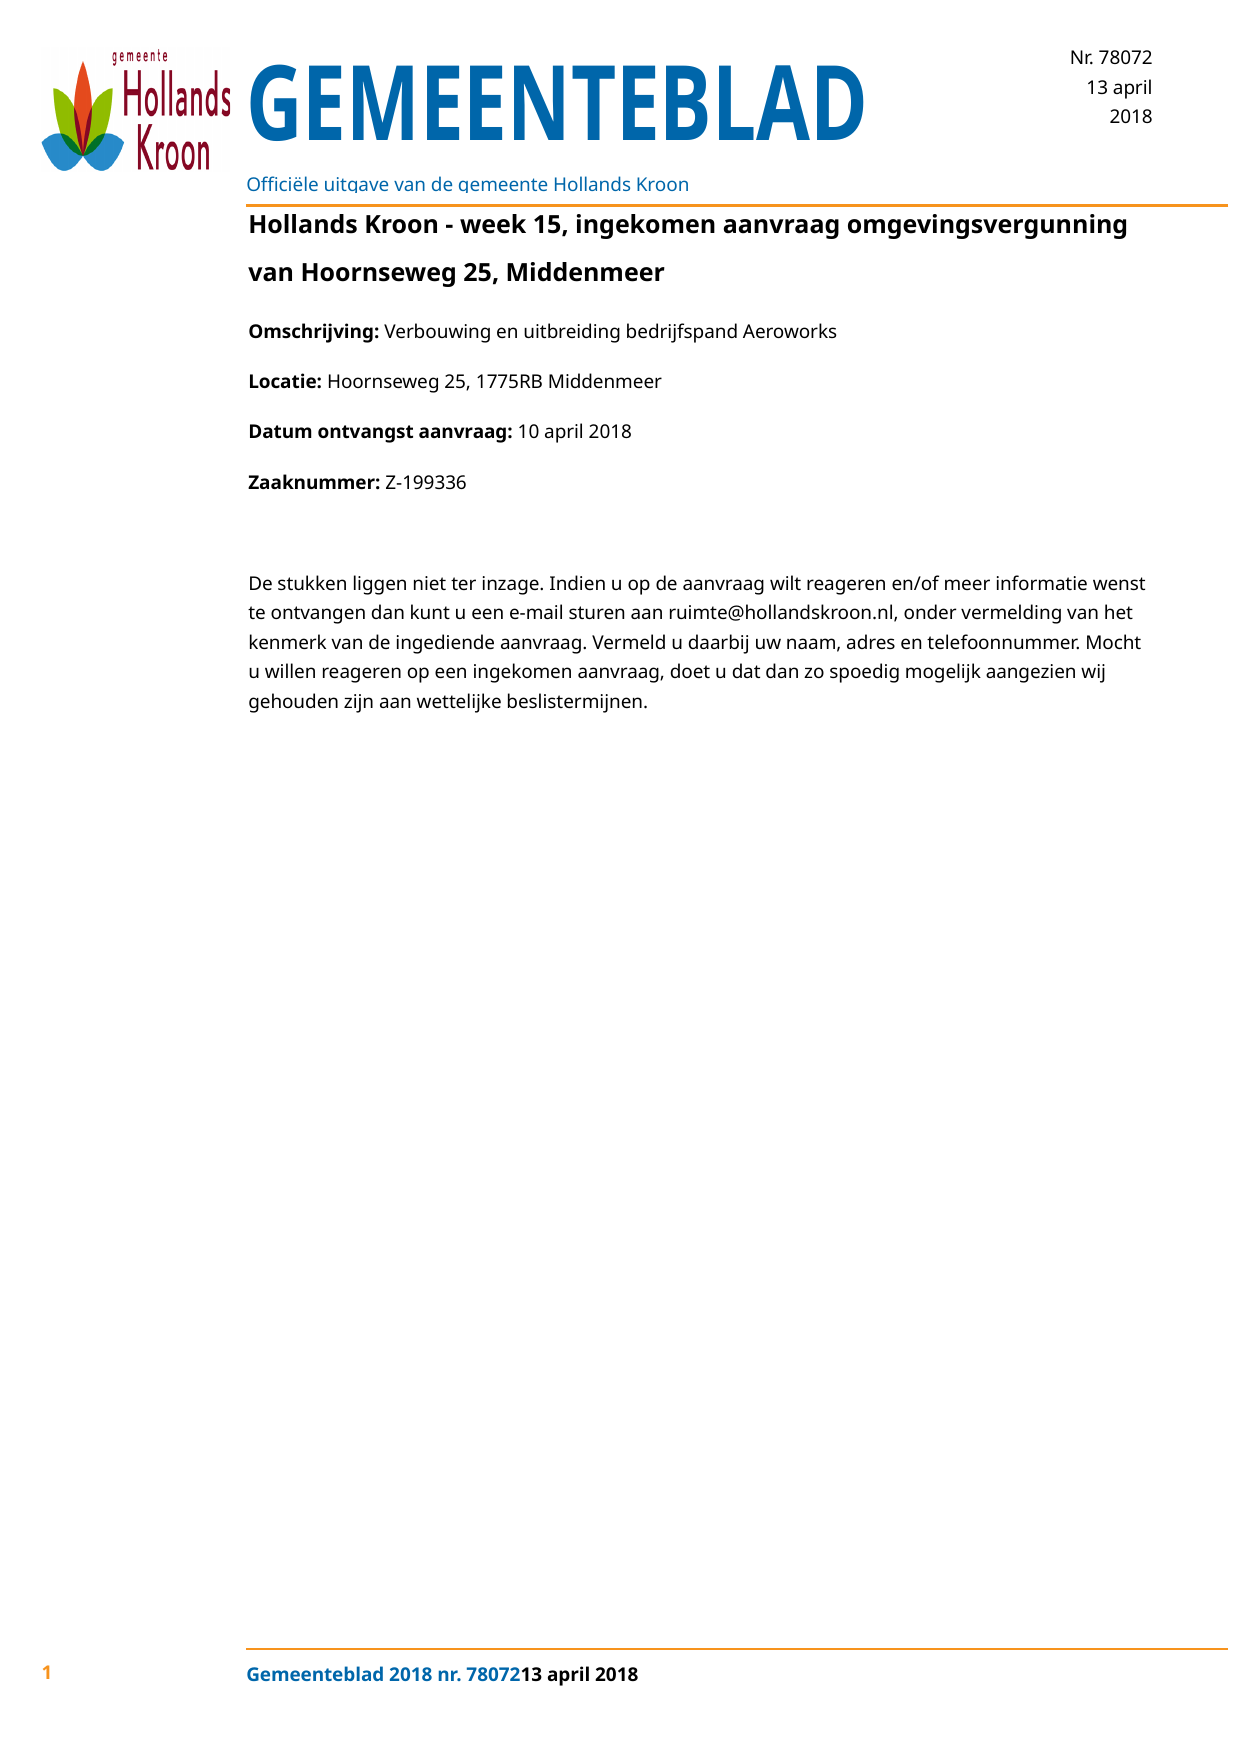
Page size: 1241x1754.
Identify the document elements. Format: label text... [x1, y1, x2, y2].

picture [41, 47, 231, 172]
text Locatie: Hoornseweg 25, 1775RB Middenmeer [248, 368, 1152, 394]
text Omschrijving: Verbouwing en uitbreiding bedrijfspand Aeroworks [248, 318, 1152, 344]
text De stukken liggen niet ter inzage. Indien u op de aanvraag wilt reageren en/of meer informatie wenst te ontvangen dan kunt u een e-mail sturen aan ruimte@hollandskroon.nl, onder vermelding van het kenmerk van de ingediende aanvraag. Vermeld u daarbij uw naam, adres en telefoonnummer. Mocht u willen reageren op een ingekomen aanvraag, doet u dat dan zo spoedig mogelijk aangezien wij gehouden zijn aan wettelijke beslistermijnen. [248, 570, 1152, 714]
text Hollands Kroon - week 15, ingekomen aanvraag omgevingsvergunning van Hoornseweg 25, Middenmeer [248, 207, 1152, 288]
text Zaaknummer: Z-199336 [248, 469, 1152, 495]
text Datum ontvangst aanvraag: 10 april 2018 [248, 419, 1152, 444]
